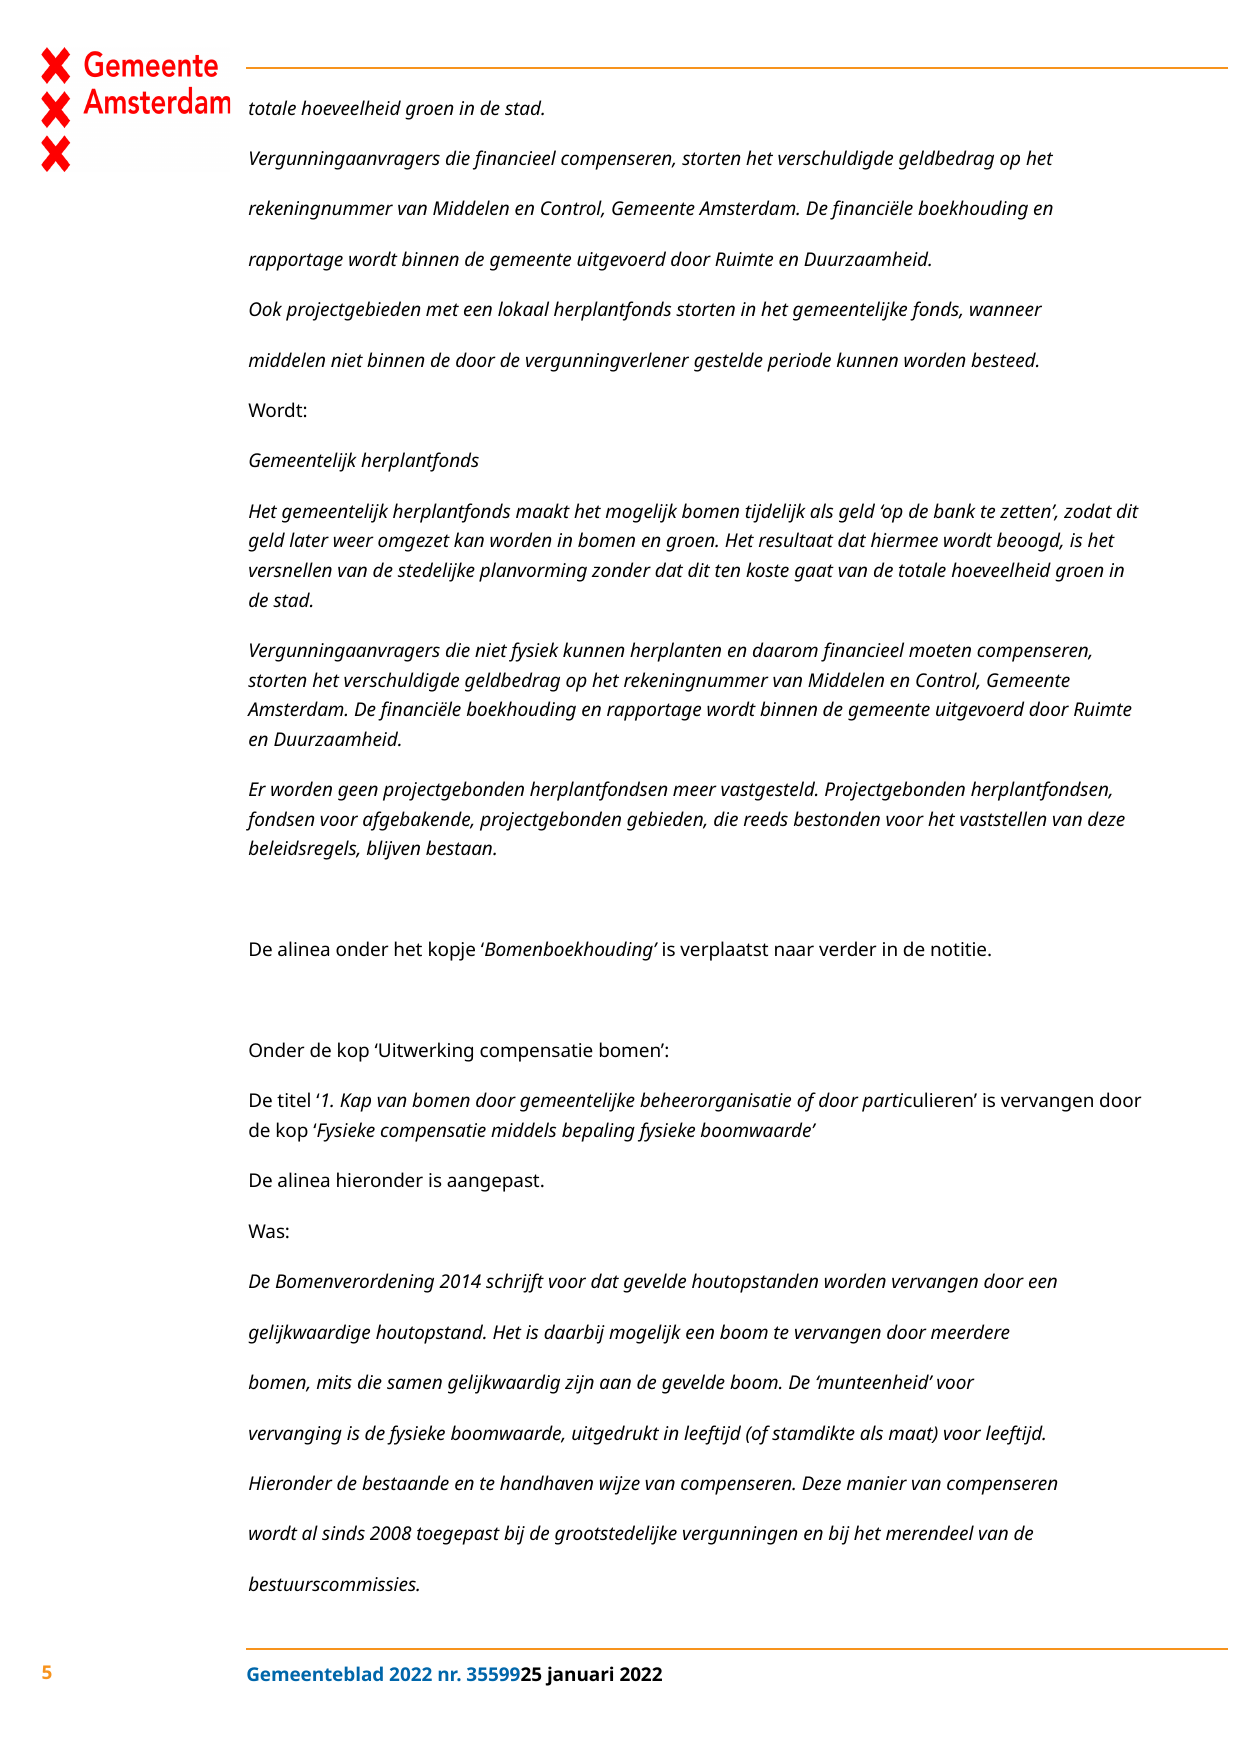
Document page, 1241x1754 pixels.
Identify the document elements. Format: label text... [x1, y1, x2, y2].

text totale hoeveelheid groen in de stad. [248, 95, 1152, 121]
text Hieronder de bestaande en te handhaven wijze van compenseren. Deze manier van compenseren [248, 1470, 1152, 1496]
text bomen, mits die samen gelijkwaardig zijn aan de gevelde boom. De ‘munteenheid’ voor [248, 1369, 1152, 1395]
text Vergunningaanvragers die financieel compenseren, storten het verschuldigde geldbedrag op het [248, 145, 1152, 171]
text wordt al sinds 2008 toegepast bij de grootstedelijke vergunningen en bij het merendeel van de [248, 1521, 1152, 1546]
text De alinea hieronder is aangepast. [248, 1168, 1152, 1193]
text Onder de kop ‘Uitwerking compensatie bomen’: [248, 1037, 1152, 1063]
text Ook projectgebieden met een lokaal herplantfonds storten in het gemeentelijke fonds, wanneer [248, 296, 1152, 322]
text Er worden geen projectgebonden herplantfondsen meer vastgesteld. Projectgebonden herplantfondsen, fondsen voor afgebakende, projectgebonden gebieden, die reeds bestonden voor het vaststellen van deze beleidsregels, blijven bestaan. [248, 776, 1152, 861]
text De Bomenverordening 2014 schrijft voor dat gevelde houtopstanden worden vervangen door een [248, 1268, 1152, 1294]
text Het gemeentelijk herplantfonds maakt het mogelijk bomen tijdelijk als geld ‘op de bank te zetten’, zodat dit geld later weer omgezet kan worden in bomen en groen. Het resultaat dat hiermee wordt beoogd, is het versnellen van de stedelijke planvorming zonder dat dit ten koste gaat van de totale hoeveelheid groen in de stad. [248, 498, 1152, 613]
text De titel ‘1. Kap van bomen door gemeentelijke beheerorganisatie of door particulieren’ is vervangen door de kop ‘Fysieke compensatie middels bepaling fysieke boomwaarde’ [248, 1088, 1152, 1143]
text gelijkwaardige houtopstand. Het is daarbij mogelijk een boom te vervangen door meerdere [248, 1319, 1152, 1345]
text vervanging is de fysieke boomwaarde, uitgedrukt in leeftijd (of stamdikte als maat) voor leeftijd. [248, 1420, 1152, 1446]
text Vergunningaanvragers die niet fysiek kunnen herplanten en daarom financieel moeten compenseren, storten het verschuldigde geldbedrag op het rekeningnummer van Middelen en Control, Gemeente Amsterdam. De financiële boekhouding en rapportage wordt binnen de gemeente uitgevoerd door Ruimte en Duurzaamheid. [248, 637, 1152, 752]
text middelen niet binnen de door de vergunningverlener gestelde periode kunnen worden besteed. [248, 347, 1152, 373]
text bestuurscommissies. [248, 1571, 1152, 1597]
text rekeningnummer van Middelen en Control, Gemeente Amsterdam. De financiële boekhouding en [248, 196, 1152, 221]
text Wordt: [248, 397, 1152, 423]
text De alinea onder het kopje ‘Bomenboekhouding’ is verplaatst naar verder in de notitie. [248, 936, 1152, 962]
picture [41, 47, 231, 172]
text rapportage wordt binnen de gemeente uitgevoerd door Ruimte en Duurzaamheid. [248, 246, 1152, 272]
text Gemeentelijk herplantfonds [248, 448, 1152, 473]
text Was: [248, 1218, 1152, 1244]
